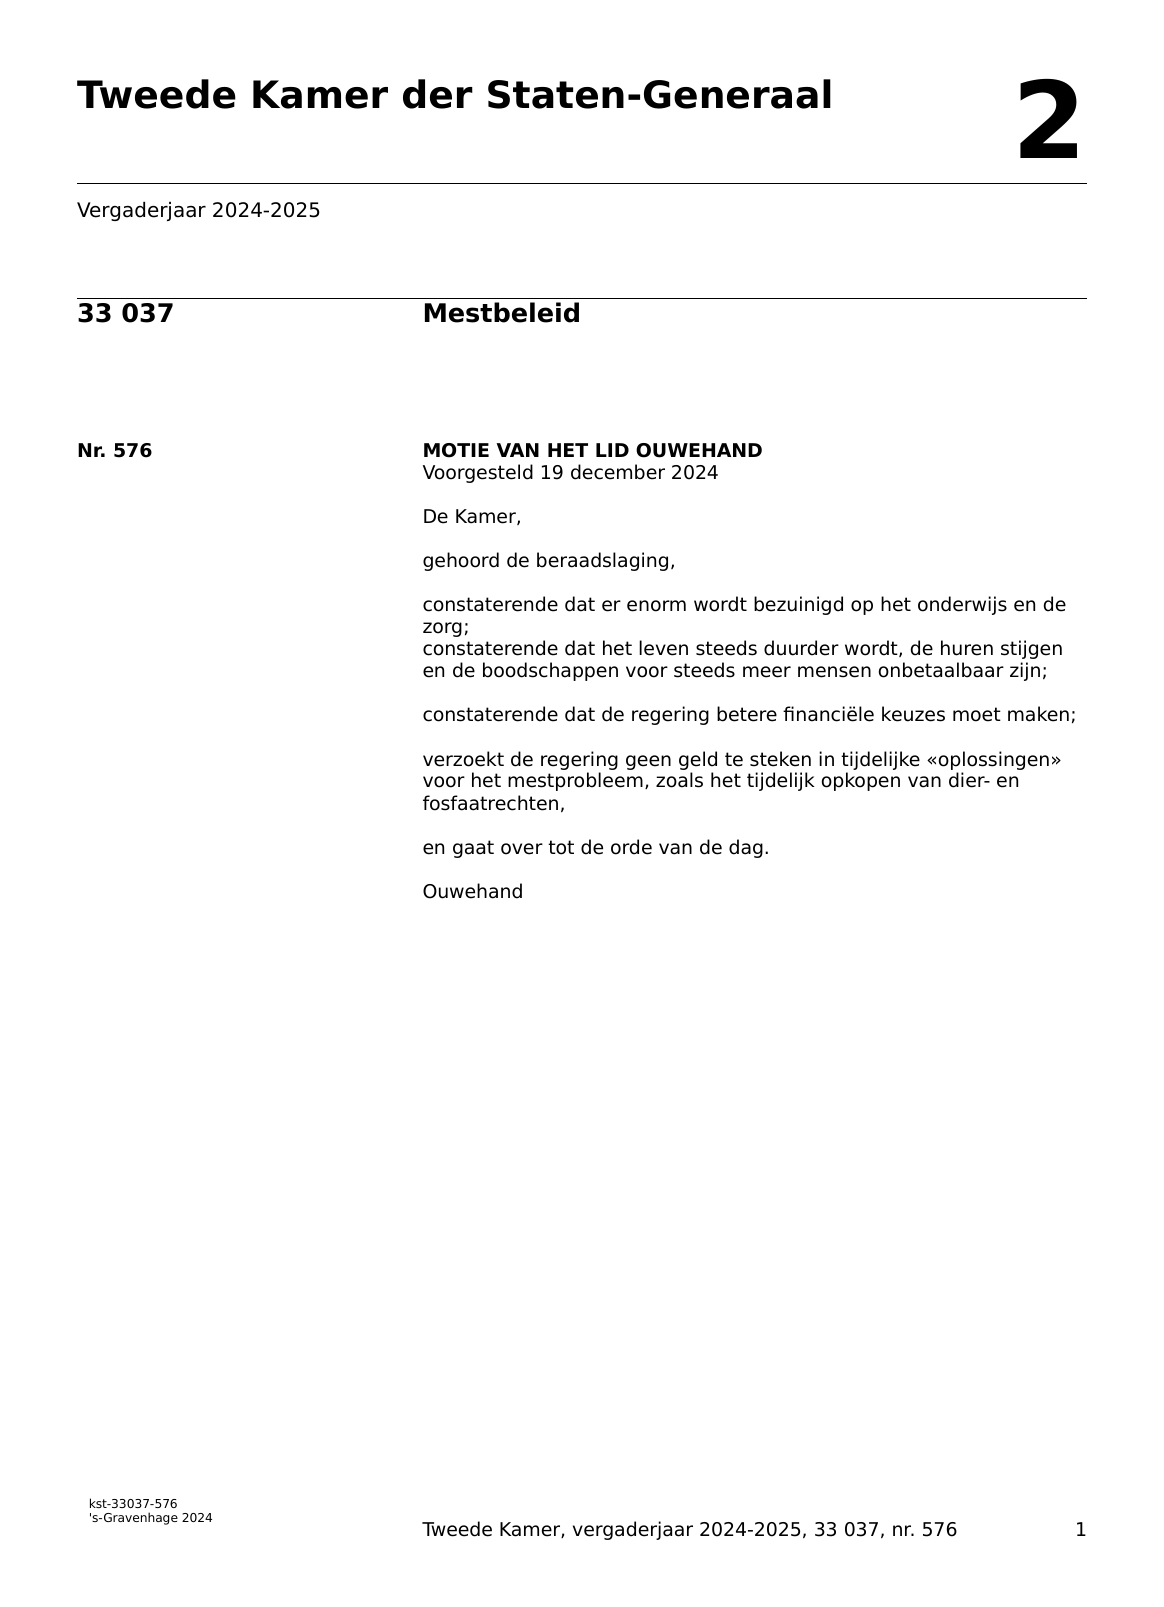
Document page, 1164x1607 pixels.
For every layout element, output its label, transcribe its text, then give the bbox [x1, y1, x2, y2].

subtitle Nr. 576 MOTIE VAN HET LID OUWEHAND [77, 440, 1087, 462]
table_cell Vergaderjaar 2024-2025 [77, 184, 1087, 298]
text kst-33037-576 [88, 1497, 323, 1511]
table_header 2 [886, 59, 1087, 183]
text Ouwehand [422, 881, 1087, 903]
text constaterende dat er enorm wordt bezuinigd op het onderwijs en de zorg; [422, 594, 1087, 638]
subtitle 33 037 Mestbeleid [77, 299, 1087, 329]
text constaterende dat de regering betere financiële keuzes moet maken; [422, 704, 1087, 726]
text constaterende dat het leven steeds duurder wordt, de huren stijgen en de boodschappen voor steeds meer mensen onbetaalbaar zijn; [422, 638, 1087, 682]
text en gaat over tot de orde van de dag. [422, 837, 1087, 858]
text Voorgesteld 19 december 2024 [422, 462, 1087, 484]
text 's-Gravenhage 2024 [88, 1511, 323, 1525]
table_header Tweede Kamer der Staten-Generaal [77, 59, 886, 183]
text verzoekt de regering geen geld te steken in tijdelijke «oplossingen» voor het mestprobleem, zoals het tijdelijk opkopen van dier- en fosfaatrechten, [422, 748, 1087, 814]
text De Kamer, [422, 506, 1087, 528]
text gehoord de beraadslaging, [422, 550, 1087, 572]
